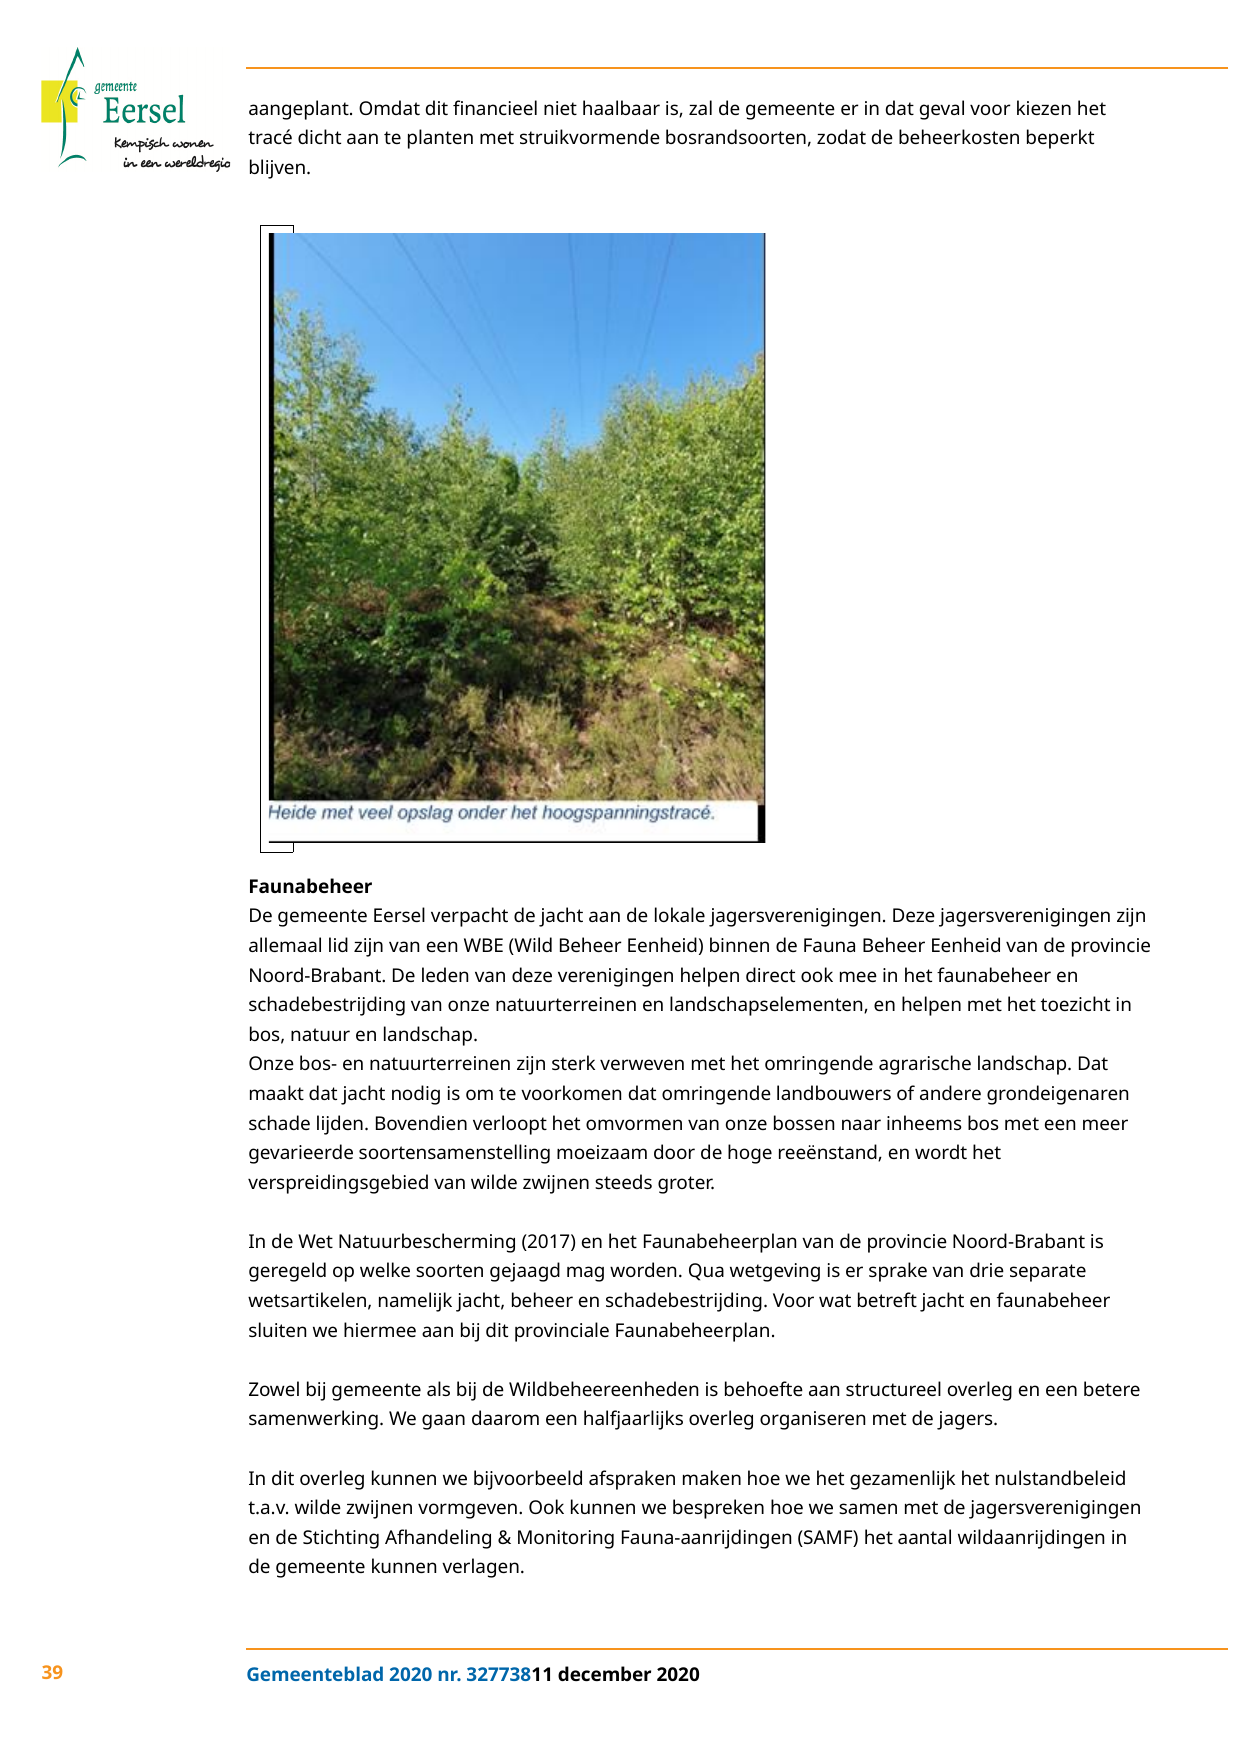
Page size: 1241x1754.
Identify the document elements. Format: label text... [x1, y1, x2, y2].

text Faunabeheer [248, 873, 1152, 899]
picture [268, 233, 766, 843]
text De gemeente Eersel verpacht de jacht aan de lokale jagersverenigingen. Deze jagersverenigingen zijn allemaal lid zijn van een WBE (Wild Beheer Eenheid) binnen de Fauna Beheer Eenheid van de provincie Noord-Brabant. De leden van deze verenigingen helpen direct ook mee in het faunabeheer en schadebestrijding van onze natuurterreinen en landschapselementen, en helpen met het toezicht in bos, natuur en landschap. [248, 903, 1152, 1047]
text In dit overleg kunnen we bijvoorbeeld afspraken maken hoe we het gezamenlijk het nulstandbeleid t.a.v. wilde zwijnen vormgeven. Ook kunnen we bespreken hoe we samen met de jagersverenigingen en de Stichting Afhandeling & Monitoring Fauna-aanrijdingen (SAMF) het aantal wildaanrijdingen in de gemeente kunnen verlagen. [248, 1465, 1152, 1579]
text Onze bos- en natuurterreinen zijn sterk verweven met het omringende agrarische landschap. Dat maakt dat jacht nodig is om te voorkomen dat omringende landbouwers of andere grondeigenaren schade lijden. Bovendien verloopt het omvormen van onze bossen naar inheems bos met een meer gevarieerde soortensamenstelling moeizaam door de hoge reeënstand, en wordt het verspreidingsgebied van wilde zwijnen steeds groter. [248, 1051, 1152, 1195]
picture [41, 47, 231, 172]
text In de Wet Natuurbescherming (2017) en het Faunabeheerplan van de provincie Noord-Brabant is geregeld op welke soorten gejaagd mag worden. Qua wetgeving is er sprake van drie separate wetsartikelen, namelijk jacht, beheer en schadebestrijding. Voor wat betreft jacht en faunabeheer sluiten we hiermee aan bij dit provinciale Faunabeheerplan. [248, 1228, 1152, 1343]
text aangeplant. Omdat dit financieel niet haalbaar is, zal de gemeente er in dat geval voor kiezen het tracé dicht aan te planten met struikvormende bosrandsoorten, zodat de beheerkosten beperkt blijven. [248, 95, 1152, 180]
text Zowel bij gemeente als bij de Wildbeheereenheden is behoefte aan structureel overleg en een betere samenwerking. We gaan daarom een halfjaarlijks overleg organiseren met de jagers. [248, 1376, 1152, 1431]
